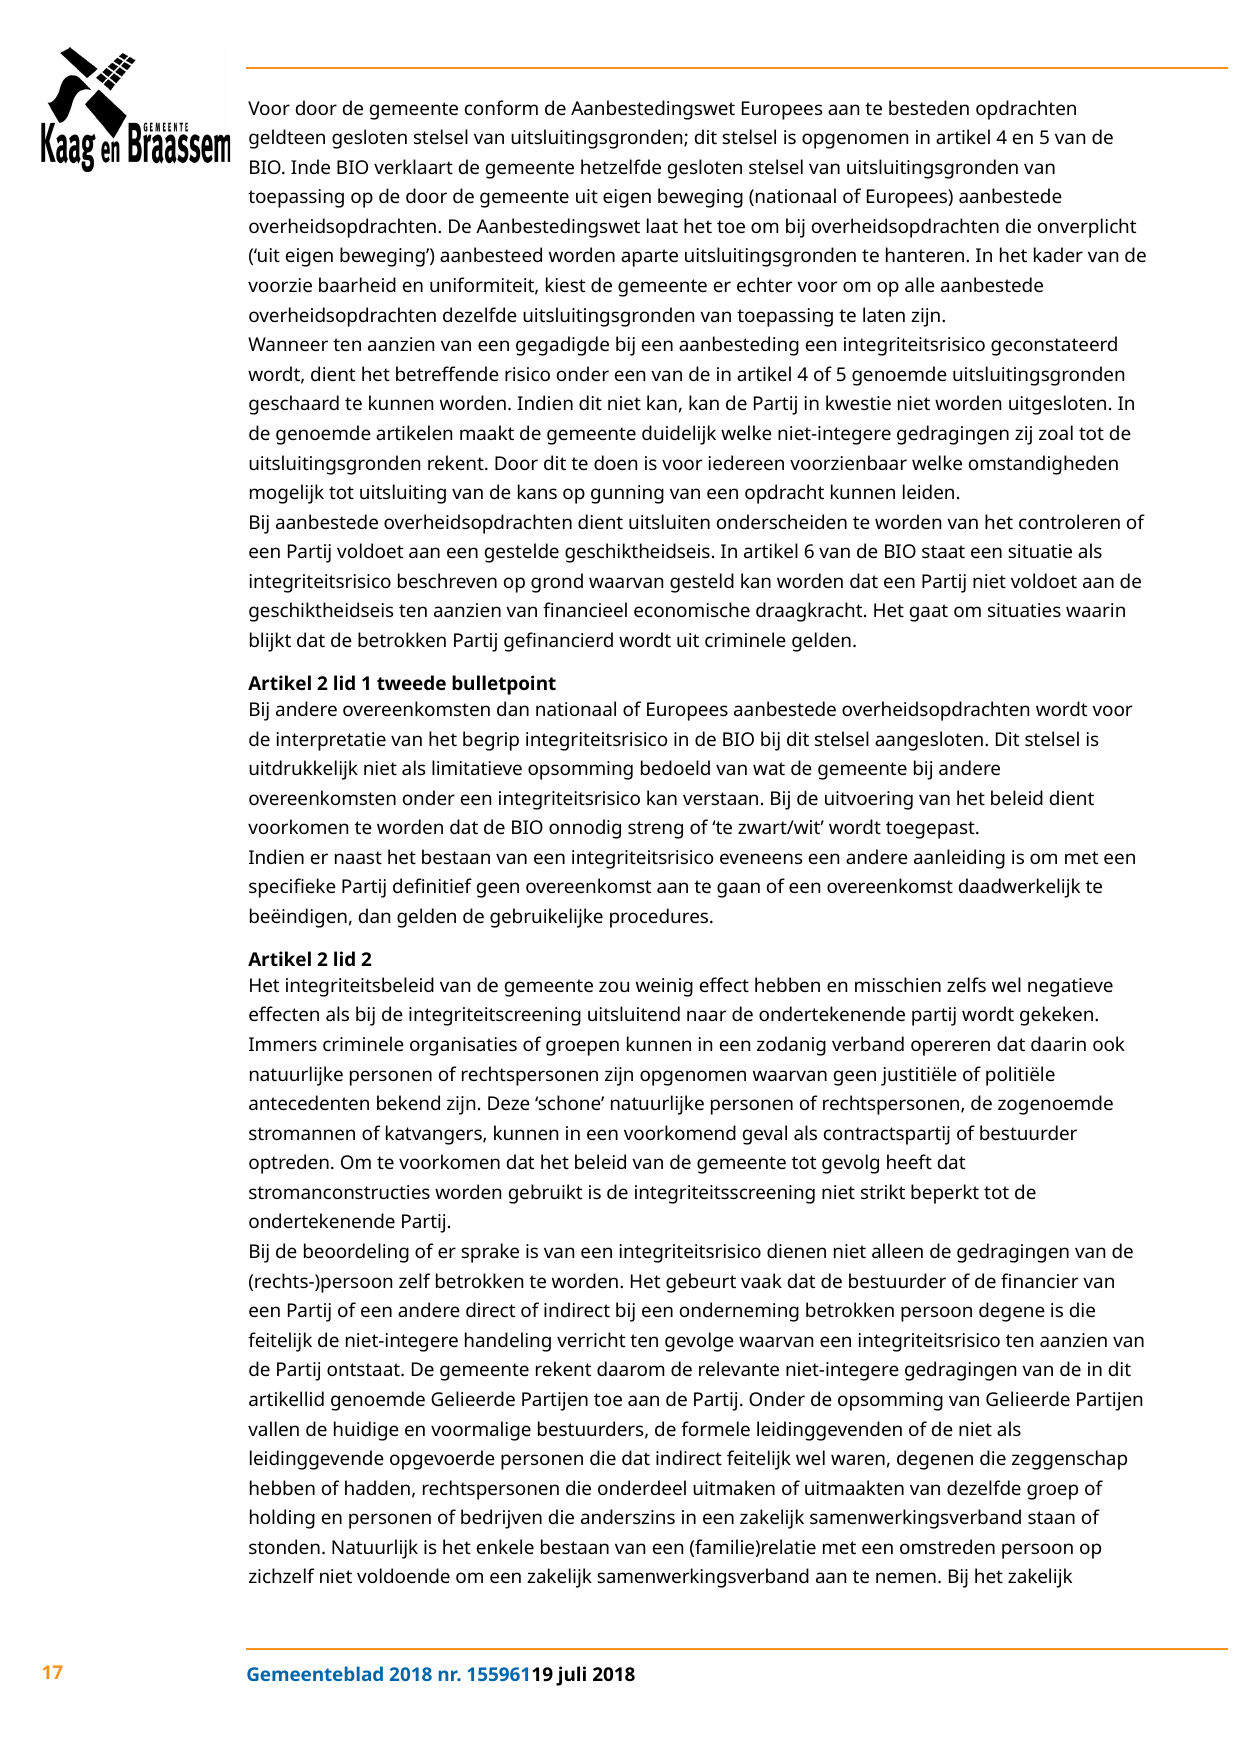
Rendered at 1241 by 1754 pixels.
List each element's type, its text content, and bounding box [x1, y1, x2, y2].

text Het integriteitsbeleid van de gemeente zou weinig effect hebben en misschien zelfs wel negatieve effecten als bij de integriteitscreening uitsluitend naar de ondertekenende partij wordt gekeken. Immers criminele organisaties of groepen kunnen in een zodanig verband opereren dat daarin ook natuurlijke personen of rechtspersonen zijn opgenomen waarvan geen justitiële of politiële antecedenten bekend zijn. Deze ‘schone’ natuurlijke personen of rechtspersonen, de zogenoemde stromannen of katvangers, kunnen in een voorkomend geval als contractspartij of bestuurder optreden. Om te voorkomen dat het beleid van de gemeente tot gevolg heeft dat stromanconstructies worden gebruikt is de integriteitsscreening niet strikt beperkt tot de ondertekenende Partij. [248, 972, 1152, 1234]
text Wanneer ten aanzien van een gegadigde bij een aanbesteding een integriteitsrisico geconstateerd wordt, dient het betreffende risico onder een van de in artikel 4 of 5 genoemde uitsluitingsgronden geschaard te kunnen worden. Indien dit niet kan, kan de Partij in kwestie niet worden uitgesloten. In de genoemde artikelen maakt de gemeente duidelijk welke niet-integere gedragingen zij zoal tot de uitsluitingsgronden rekent. Door dit te doen is voor iedereen voorzienbaar welke omstandigheden mogelijk tot uitsluiting van de kans op gunning van een opdracht kunnen leiden. [248, 331, 1152, 505]
text Voor door de gemeente conform de Aanbestedingswet Europees aan te besteden opdrachten geldteen gesloten stelsel van uitsluitingsgronden; dit stelsel is opgenomen in artikel 4 en 5 van de BIO. Inde BIO verklaart de gemeente hetzelfde gesloten stelsel van uitsluitingsgronden van toepassing op de door de gemeente uit eigen beweging (nationaal of Europees) aanbestede overheidsopdrachten. De Aanbestedingswet laat het toe om bij overheidsopdrachten die onverplicht (‘uit eigen beweging’) aanbesteed worden aparte uitsluitingsgronden te hanteren. In het kader van de voorzie baarheid en uniformiteit, kiest de gemeente er echter voor om op alle aanbestede overheidsopdrachten dezelfde uitsluitingsgronden van toepassing te laten zijn. [248, 95, 1152, 328]
text Artikel 2 lid 2 [248, 946, 1152, 972]
text Bij andere overeenkomsten dan nationaal of Europees aanbestede overheidsopdrachten wordt voor de interpretatie van het begrip integriteitsrisico in de BIO bij dit stelsel aangesloten. Dit stelsel is uitdrukkelijk niet als limitatieve opsomming bedoeld van wat de gemeente bij andere overeenkomsten onder een integriteitsrisico kan verstaan. Bij de uitvoering van het beleid dient voorkomen te worden dat de BIO onnodig streng of ‘te zwart/wit’ wordt toegepast. [248, 696, 1152, 840]
text Indien er naast het bestaan van een integriteitsrisico eveneens een andere aanleiding is om met een specifieke Partij definitief geen overeenkomst aan te gaan of een overeenkomst daadwerkelijk te beëindigen, dan gelden de gebruikelijke procedures. [248, 844, 1152, 929]
text Bij de beoordeling of er sprake is van een integriteitsrisico dienen niet alleen de gedragingen van de (rechts-)persoon zelf betrokken te worden. Het gebeurt vaak dat de bestuurder of de financier van een Partij of een andere direct of indirect bij een onderneming betrokken persoon degene is die feitelijk de niet-integere handeling verricht ten gevolge waarvan een integriteitsrisico ten aanzien van de Partij ontstaat. De gemeente rekent daarom de relevante niet-integere gedragingen van de in dit artikellid genoemde Gelieerde Partijen toe aan de Partij. Onder de opsomming van Gelieerde Partijen vallen de huidige en voormalige bestuurders, de formele leidinggevenden of de niet als leidinggevende opgevoerde personen die dat indirect feitelijk wel waren, degenen die zeggenschap hebben of hadden, rechtspersonen die onderdeel uitmaken of uitmaakten van dezelfde groep of holding en personen of bedrijven die anderszins in een zakelijk samenwerkingsverband staan of stonden. Natuurlijk is het enkele bestaan van een (familie)relatie met een omstreden persoon op zichzelf niet voldoende om een zakelijk samenwerkingsverband aan te nemen. Bij het zakelijk [248, 1238, 1152, 1589]
text Artikel 2 lid 1 tweede bulletpoint [248, 670, 1152, 696]
text Bij aanbestede overheidsopdrachten dient uitsluiten onderscheiden te worden van het controleren of een Partij voldoet aan een gestelde geschiktheidseis. In artikel 6 van de BIO staat een situatie als integriteitsrisico beschreven op grond waarvan gesteld kan worden dat een Partij niet voldoet aan de geschiktheidseis ten aanzien van financieel economische draagkracht. Het gaat om situaties waarin blijkt dat de betrokken Partij gefinancierd wordt uit criminele gelden. [248, 509, 1152, 653]
picture [41, 47, 231, 172]
